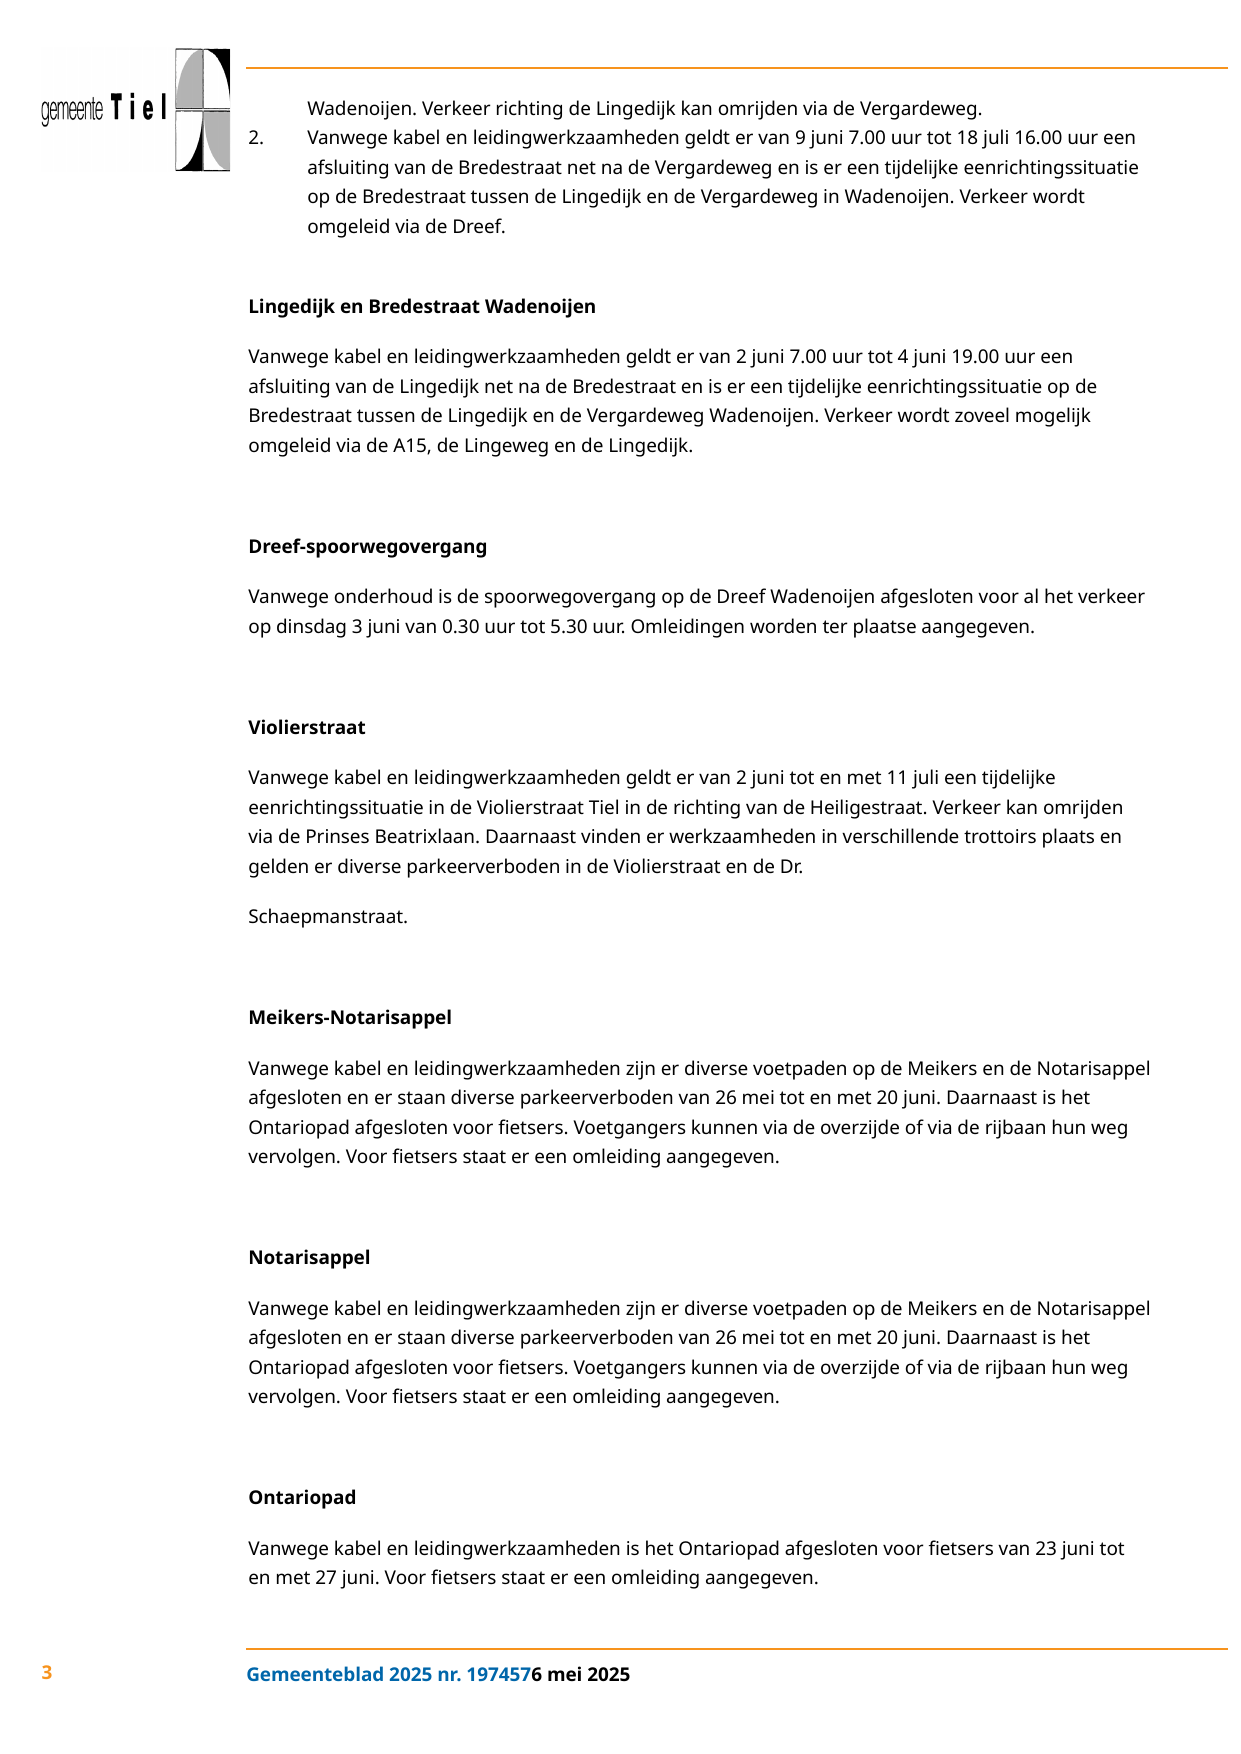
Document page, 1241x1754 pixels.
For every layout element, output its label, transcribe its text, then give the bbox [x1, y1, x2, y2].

list Vanwege kabel en leidingwerkzaamheden geldt er van 9 juni 7.00 uur tot 18 juli 16.00 uur een afsluiting van de Bredestraat net na de Vergardeweg en is er een tijdelijke eenrichtingssituatie op de Bredestraat tussen de Lingedijk en de Vergardeweg in Wadenoijen. Verkeer wordt omgeleid via de Dreef. [248, 124, 1152, 239]
text Violierstraat [248, 714, 1152, 740]
text Ontariopad [248, 1484, 1152, 1510]
text Vanwege kabel en leidingwerkzaamheden geldt er van 2 juni tot en met 11 juli een tijdelijke eenrichtingssituatie in de Violierstraat Tiel in de richting van de Heiligestraat. Verkeer kan omrijden via de Prinses Beatrixlaan. Daarnaast vinden er werkzaamheden in verschillende trottoirs plaats en gelden er diverse parkeerverboden in de Violierstraat en de Dr. [248, 764, 1152, 879]
list Wadenoijen. Verkeer richting de Lingedijk kan omrijden via de Vergardeweg. [248, 95, 1152, 121]
text Vanwege onderhoud is de spoorwegovergang op de Dreef Wadenoijen afgesloten voor al het verkeer op dinsdag 3 juni van 0.30 uur tot 5.30 uur. Omleidingen worden ter plaatse aangegeven. [248, 583, 1152, 639]
text Vanwege kabel en leidingwerkzaamheden geldt er van 2 juni 7.00 uur tot 4 juni 19.00 uur een afsluiting van de Lingedijk net na de Bredestraat en is er een tijdelijke eenrichtingssituatie op de Bredestraat tussen de Lingedijk en de Vergardeweg Wadenoijen. Verkeer wordt zoveel mogelijk omgeleid via de A15, de Lingeweg en de Lingedijk. [248, 343, 1152, 458]
text Vanwege kabel en leidingwerkzaamheden zijn er diverse voetpaden op de Meikers en de Notarisappel afgesloten en er staan diverse parkeerverboden van 26 mei tot en met 20 juni. Daarnaast is het Ontariopad afgesloten voor fietsers. Voetgangers kunnen via de overzijde of via de rijbaan hun weg vervolgen. Voor fietsers staat er een omleiding aangegeven. [248, 1055, 1152, 1169]
picture [41, 47, 231, 172]
text Vanwege kabel en leidingwerkzaamheden is het Ontariopad afgesloten voor fietsers van 23 juni tot en met 27 juni. Voor fietsers staat er een omleiding aangegeven. [248, 1535, 1152, 1590]
text Vanwege kabel en leidingwerkzaamheden zijn er diverse voetpaden op de Meikers en de Notarisappel afgesloten en er staan diverse parkeerverboden van 26 mei tot en met 20 juni. Daarnaast is het Ontariopad afgesloten voor fietsers. Voetgangers kunnen via de overzijde of via de rijbaan hun weg vervolgen. Voor fietsers staat er een omleiding aangegeven. [248, 1295, 1152, 1409]
text Notarisappel [248, 1244, 1152, 1270]
text Lingedijk en Bredestraat Wadenoijen [248, 293, 1152, 319]
text Dreef-spoorwegovergang [248, 533, 1152, 559]
text Schaepmanstraat. [248, 903, 1152, 929]
text Meikers-Notarisappel [248, 1004, 1152, 1030]
